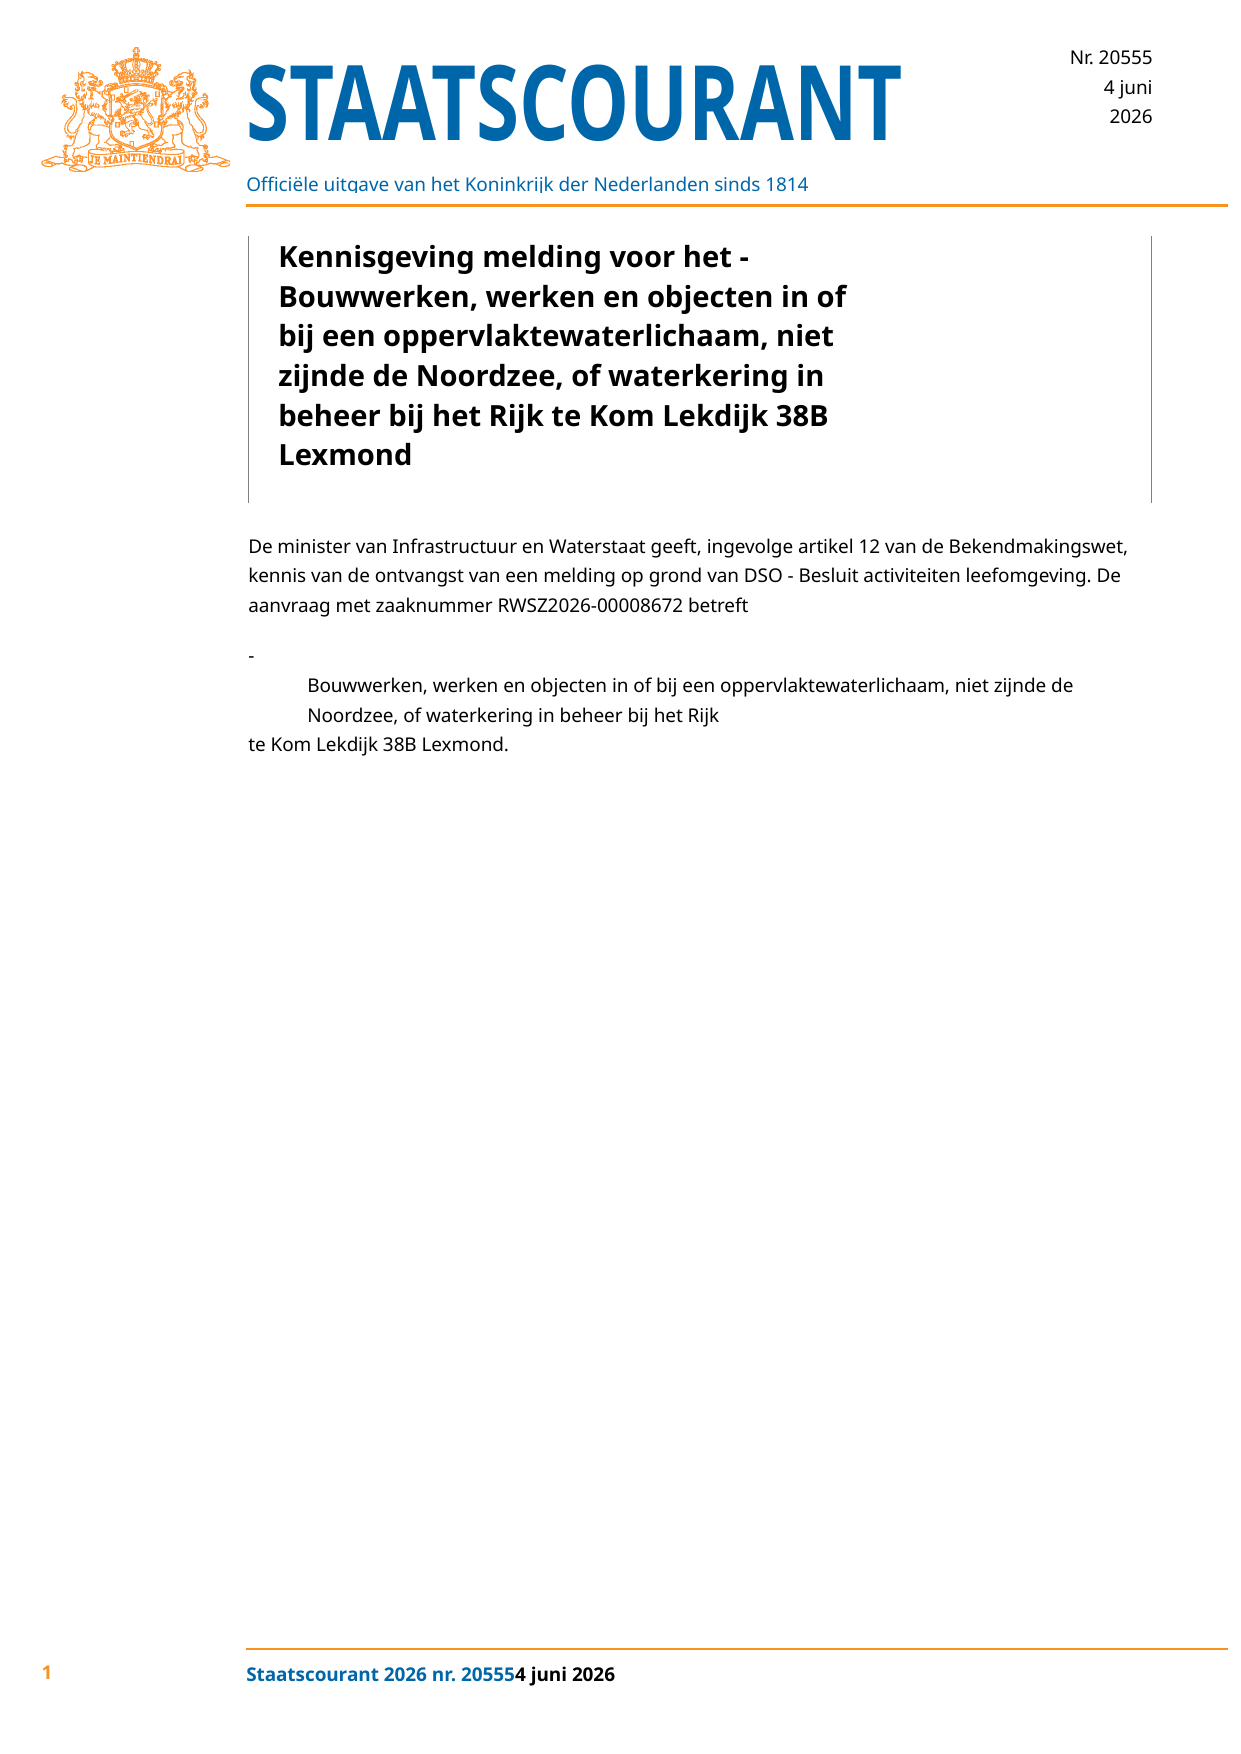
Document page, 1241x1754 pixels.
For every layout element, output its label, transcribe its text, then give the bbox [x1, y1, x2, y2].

table_header [1090, 236, 1151, 413]
table_header [850, 414, 1151, 503]
picture [41, 47, 231, 172]
text te Kom Lekdijk 38B Lexmond. [248, 731, 1152, 757]
table_header [850, 236, 912, 413]
text De minister van Infrastructuur en Waterstaat geeft, ingevolge artikel 12 van de Bekendmakingswet, kennis van de ontvangst van een melding op grond van DSO - Besluit activiteiten leefomgeving. De aanvraag met zaaknummer RWSZ2026-00008672 betreft [248, 533, 1152, 618]
list Bouwwerken, werken en objecten in of bij een oppervlaktewaterlichaam, niet zijnde de Noordzee, of waterkering in beheer bij het Rijk [248, 672, 1152, 727]
picture [912, 236, 1090, 414]
table_header Kennisgeving melding voor het -Bouwwerken, werken en objecten in of bij een oppervlaktewaterlichaam, niet zijnde de Noordzee, of waterkering in beheer bij het Rijk te Kom Lekdijk 38B Lexmond [249, 236, 850, 503]
